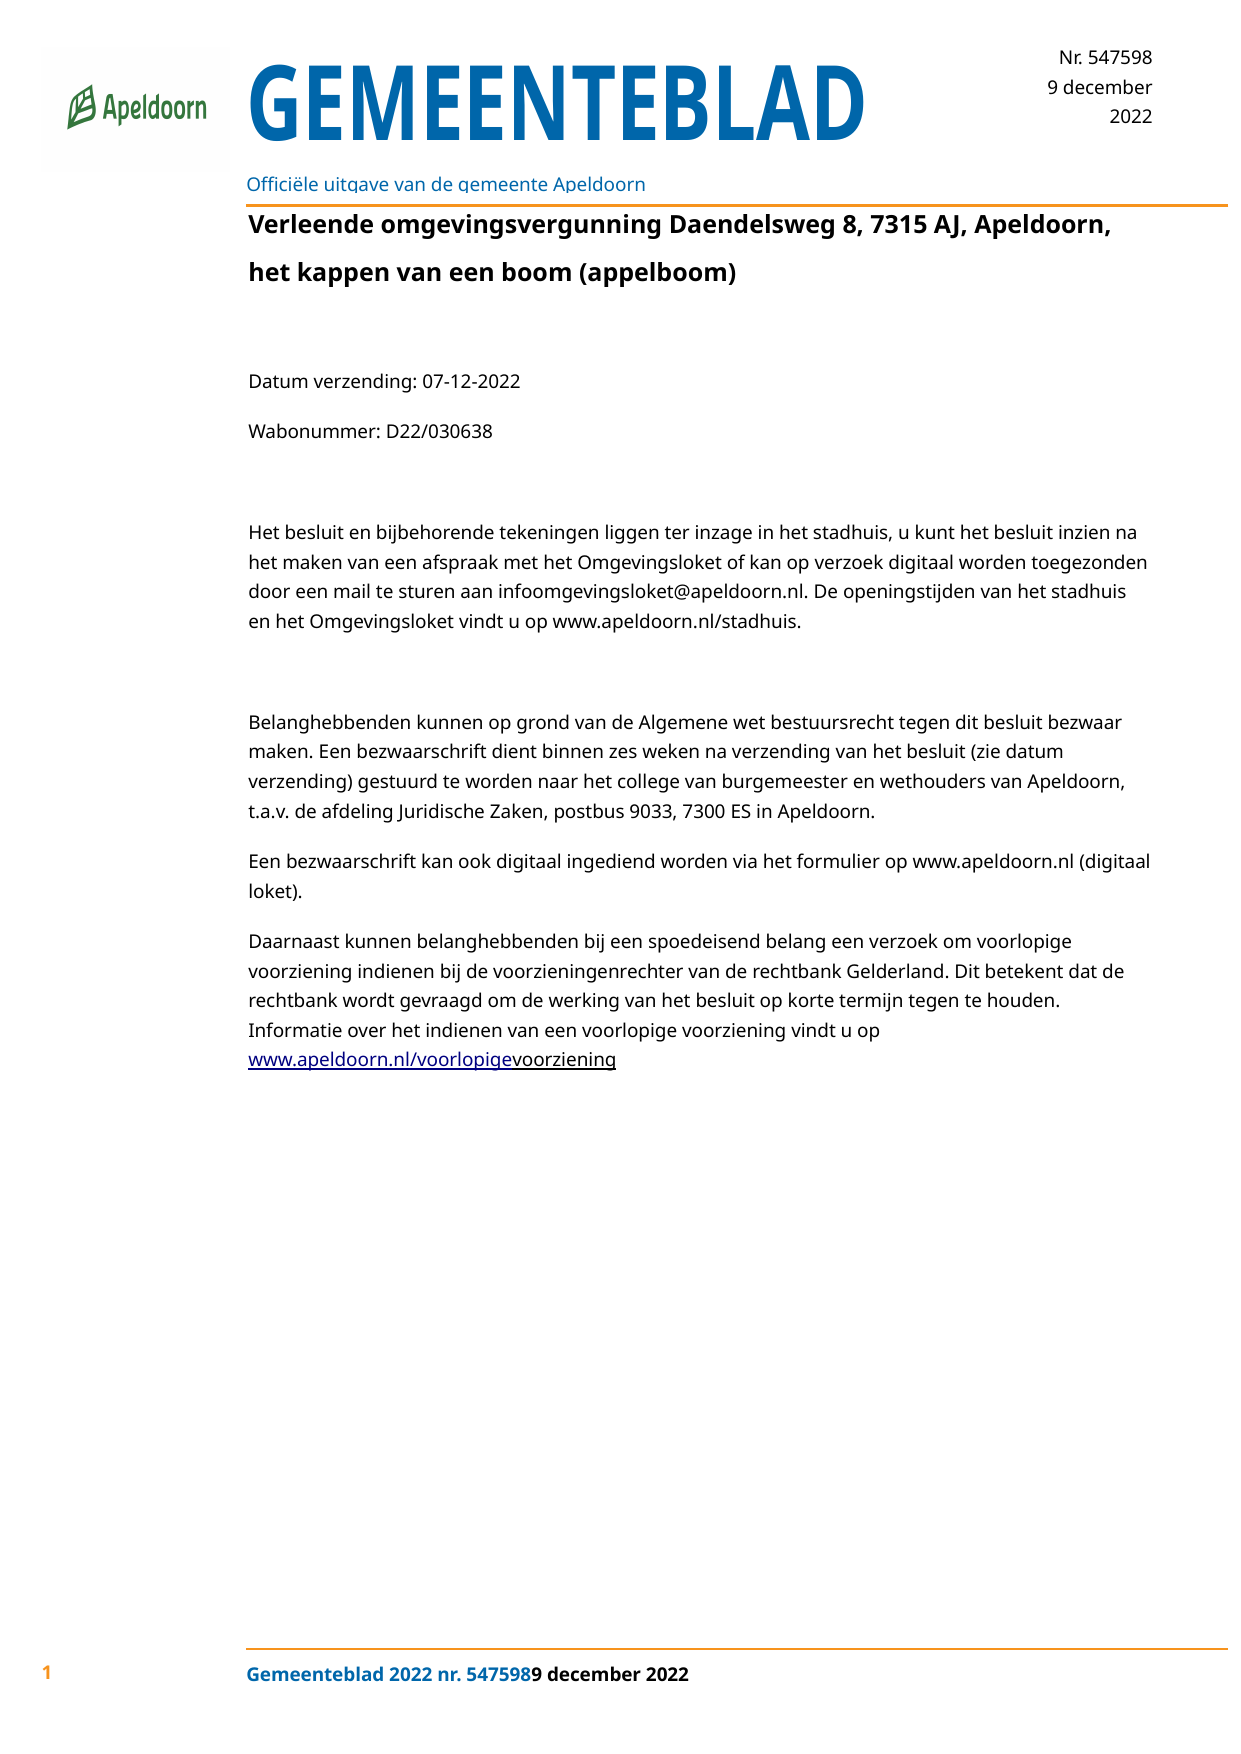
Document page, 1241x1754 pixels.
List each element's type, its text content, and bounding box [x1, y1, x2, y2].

text Verleende omgevingsvergunning Daendelsweg 8, 7315 AJ, Apeldoorn, het kappen van een boom (appelboom) [248, 207, 1152, 288]
text Een bezwaarschrift kan ook digitaal ingediend worden via het formulier op www.apeldoorn.nl (digitaal loket). [248, 848, 1152, 904]
text Datum verzending: 07-12-2022 [248, 368, 1152, 394]
text Belanghebbenden kunnen op grond van de Algemene wet bestuursrecht tegen dit besluit bezwaar maken. Een bezwaarschrift dient binnen zes weken na verzending van het besluit (zie datum verzending) gestuurd te worden naar het college van burgemeester en wethouders van Apeldoorn, t.a.v. de afdeling Juridische Zaken, postbus 9033, 7300 ES in Apeldoorn. [248, 709, 1152, 824]
picture [41, 47, 231, 172]
text Het besluit en bijbehorende tekeningen liggen ter inzage in het stadhuis, u kunt het besluit inzien na het maken van een afspraak met het Omgevingsloket of kan op verzoek digitaal worden toegezonden door een mail te sturen aan infoomgevingsloket@apeldoorn.nl. De openingstijden van het stadhuis en het Omgevingsloket vindt u op www.apeldoorn.nl/stadhuis. [248, 519, 1152, 634]
text Wabonummer: D22/030638 [248, 419, 1152, 444]
text Daarnaast kunnen belanghebbenden bij een spoedeisend belang een verzoek om voorlopige voorziening indienen bij de voorzieningenrechter van de rechtbank Gelderland. Dit betekent dat de rechtbank wordt gevraagd om de werking van het besluit op korte termijn tegen te houden. Informatie over het indienen van een voorlopige voorziening vindt u op www.apeldoorn.nl/voorlopigevoorziening [248, 928, 1152, 1072]
